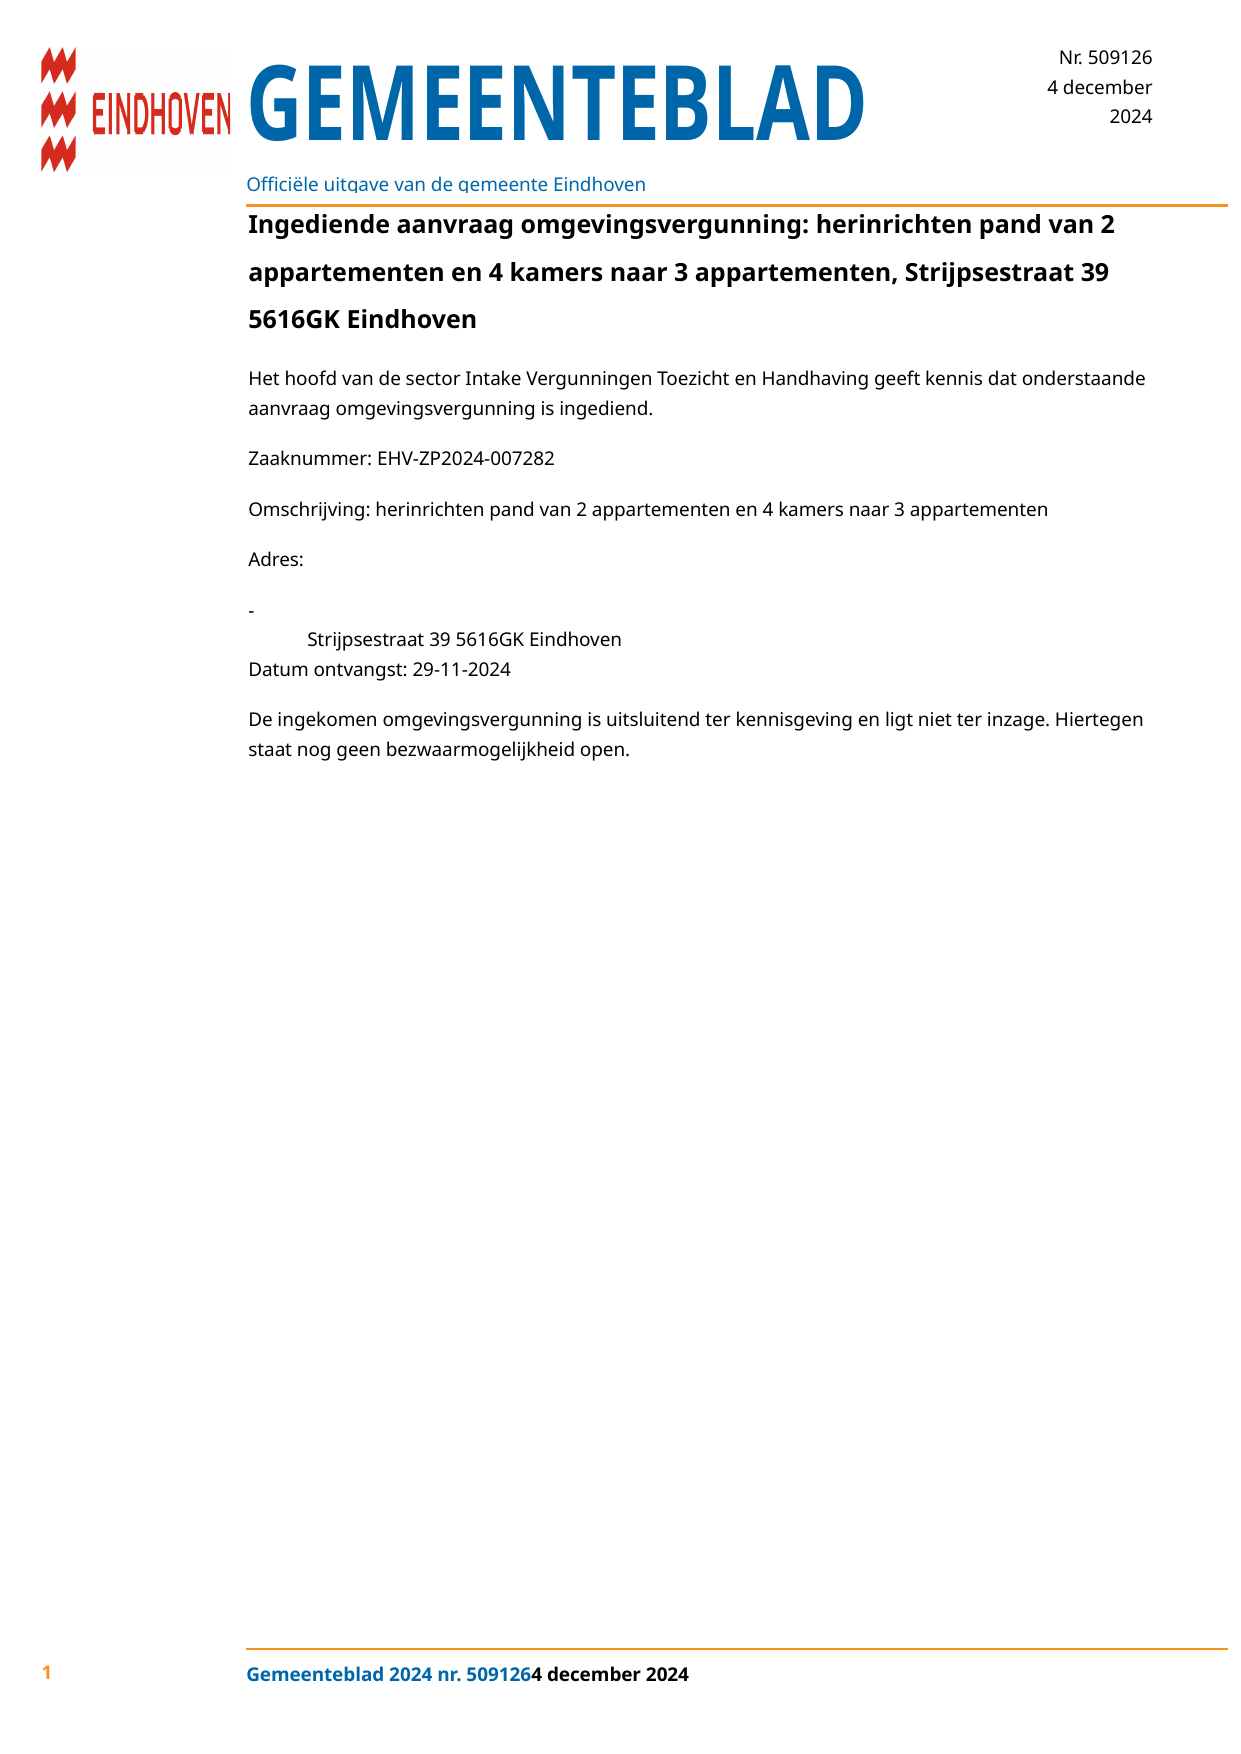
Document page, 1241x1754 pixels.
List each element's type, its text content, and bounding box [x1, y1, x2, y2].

text Omschrijving: herinrichten pand van 2 appartementen en 4 kamers naar 3 appartementen [248, 496, 1152, 522]
picture [41, 47, 231, 172]
list Strijpsestraat 39 5616GK Eindhoven [248, 626, 1152, 652]
text Adres: [248, 546, 1152, 572]
text Zaaknummer: EHV-ZP2024-007282 [248, 446, 1152, 471]
text De ingekomen omgevingsvergunning is uitsluitend ter kennisgeving en ligt niet ter inzage. Hiertegen staat nog geen bezwaarmogelijkheid open. [248, 706, 1152, 762]
text Datum ontvangst: 29-11-2024 [248, 656, 1152, 682]
text Het hoofd van de sector Intake Vergunningen Toezicht en Handhaving geeft kennis dat onderstaande aanvraag omgevingsvergunning is ingediend. [248, 366, 1152, 421]
text Ingediende aanvraag omgevingsvergunning: herinrichten pand van 2 appartementen en 4 kamers naar 3 appartementen, Strijpsestraat 39 5616GK Eindhoven [248, 207, 1152, 336]
